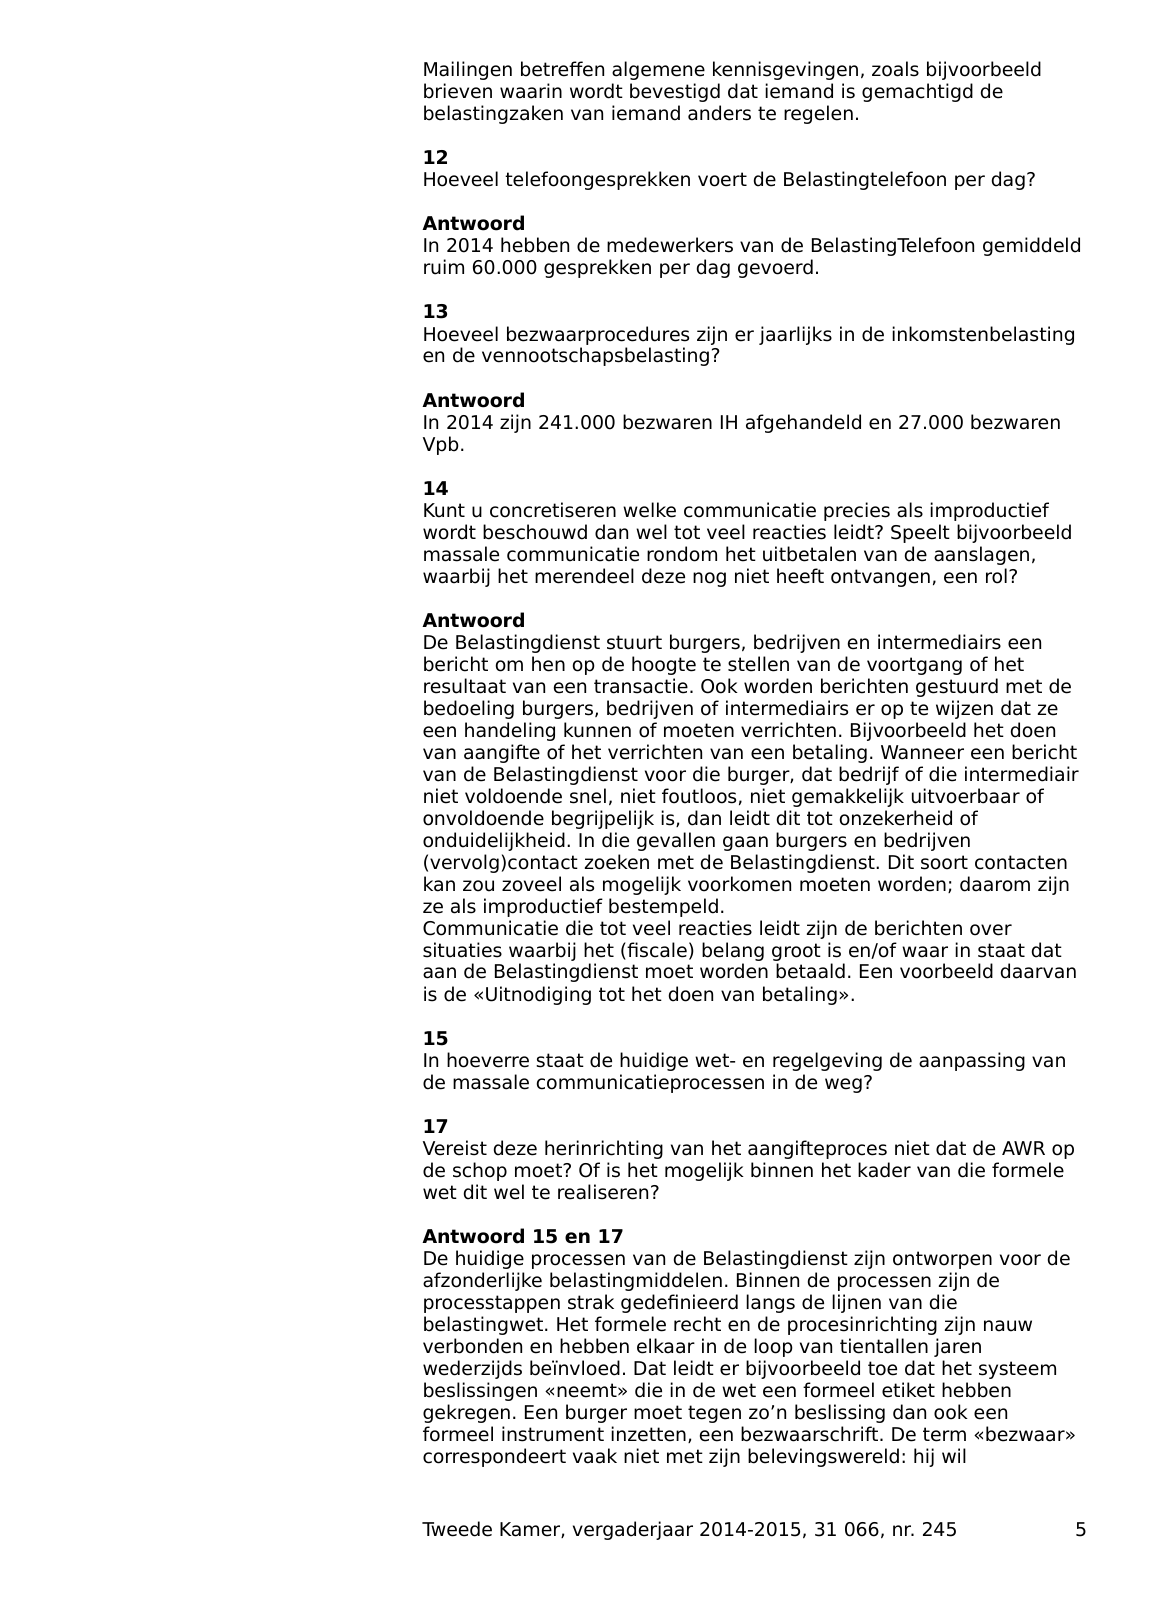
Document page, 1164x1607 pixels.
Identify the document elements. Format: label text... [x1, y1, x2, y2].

text In hoeverre staat de huidige wet- en regelgeving de aanpassing van de massale communicatieprocessen in de weg? [422, 1049, 1087, 1093]
text De huidige processen van de Belastingdienst zijn ontworpen voor de afzonderlijke belastingmiddelen. Binnen de processen zijn de processtappen strak gedefinieerd langs de lijnen van die belastingwet. Het formele recht en de procesinrichting zijn nauw verbonden en hebben elkaar in de loop van tientallen jaren wederzijds beïnvloed. Dat leidt er bijvoorbeeld toe dat het systeem beslissingen «neemt» die in de wet een formeel etiket hebben gekregen. Een burger moet tegen zo’n beslissing dan ook een formeel instrument inzetten, een bezwaarschrift. De term «bezwaar» correspondeert vaak niet met zijn belevingswereld: hij wil [422, 1248, 1087, 1468]
text De Belastingdienst stuurt burgers, bedrijven en intermediairs een bericht om hen op de hoogte te stellen van de voortgang of het resultaat van een transactie. Ook worden berichten gestuurd met de bedoeling burgers, bedrijven of intermediairs er op te wijzen dat ze een handeling kunnen of moeten verrichten. Bijvoorbeeld het doen van aangifte of het verrichten van een betaling. Wanneer een bericht van de Belastingdienst voor die burger, dat bedrijf of die intermediair niet voldoende snel, niet foutloos, niet gemakkelijk uitvoerbaar of onvoldoende begrijpelijk is, dan leidt dit tot onzekerheid of onduidelijkheid. In die gevallen gaan burgers en bedrijven (vervolg)contact zoeken met de Belastingdienst. Dit soort contacten kan zou zoveel als mogelijk voorkomen moeten worden; daarom zijn ze als improductief bestempeld. [422, 632, 1087, 917]
text 15 [422, 1028, 1087, 1049]
text Mailingen betreffen algemene kennisgevingen, zoals bijvoorbeeld brieven waarin wordt bevestigd dat iemand is gemachtigd de belastingzaken van iemand anders te regelen. [422, 59, 1087, 125]
text In 2014 zijn 241.000 bezwaren IH afgehandeld en 27.000 bezwaren Vpb. [422, 412, 1087, 456]
text Antwoord [422, 610, 1087, 632]
text 14 [422, 478, 1087, 500]
text Hoeveel bezwaarprocedures zijn er jaarlijks in de inkomstenbelasting en de vennootschapsbelasting? [422, 323, 1087, 367]
text 17 [422, 1116, 1087, 1138]
text Hoeveel telefoongesprekken voert de Belastingtelefoon per dag? [422, 169, 1087, 191]
text 13 [422, 301, 1087, 323]
text In 2014 hebben de medewerkers van de BelastingTelefoon gemiddeld ruim 60.000 gesprekken per dag gevoerd. [422, 235, 1087, 279]
text Communicatie die tot veel reacties leidt zijn de berichten over situaties waarbij het (fiscale) belang groot is en/of waar in staat dat aan de Belastingdienst moet worden betaald. Een voorbeeld daarvan is de «Uitnodiging tot het doen van betaling». [422, 917, 1087, 1005]
text Antwoord [422, 213, 1087, 235]
text Antwoord 15 en 17 [422, 1226, 1087, 1248]
text Vereist deze herinrichting van het aangifteproces niet dat de AWR op de schop moet? Of is het mogelijk binnen het kader van die formele wet dit wel te realiseren? [422, 1138, 1087, 1204]
text Antwoord [422, 389, 1087, 412]
text Kunt u concretiseren welke communicatie precies als improductief wordt beschouwd dan wel tot veel reacties leidt? Speelt bijvoorbeeld massale communicatie rondom het uitbetalen van de aanslagen, waarbij het merendeel deze nog niet heeft ontvangen, een rol? [422, 500, 1087, 588]
text 12 [422, 147, 1087, 169]
